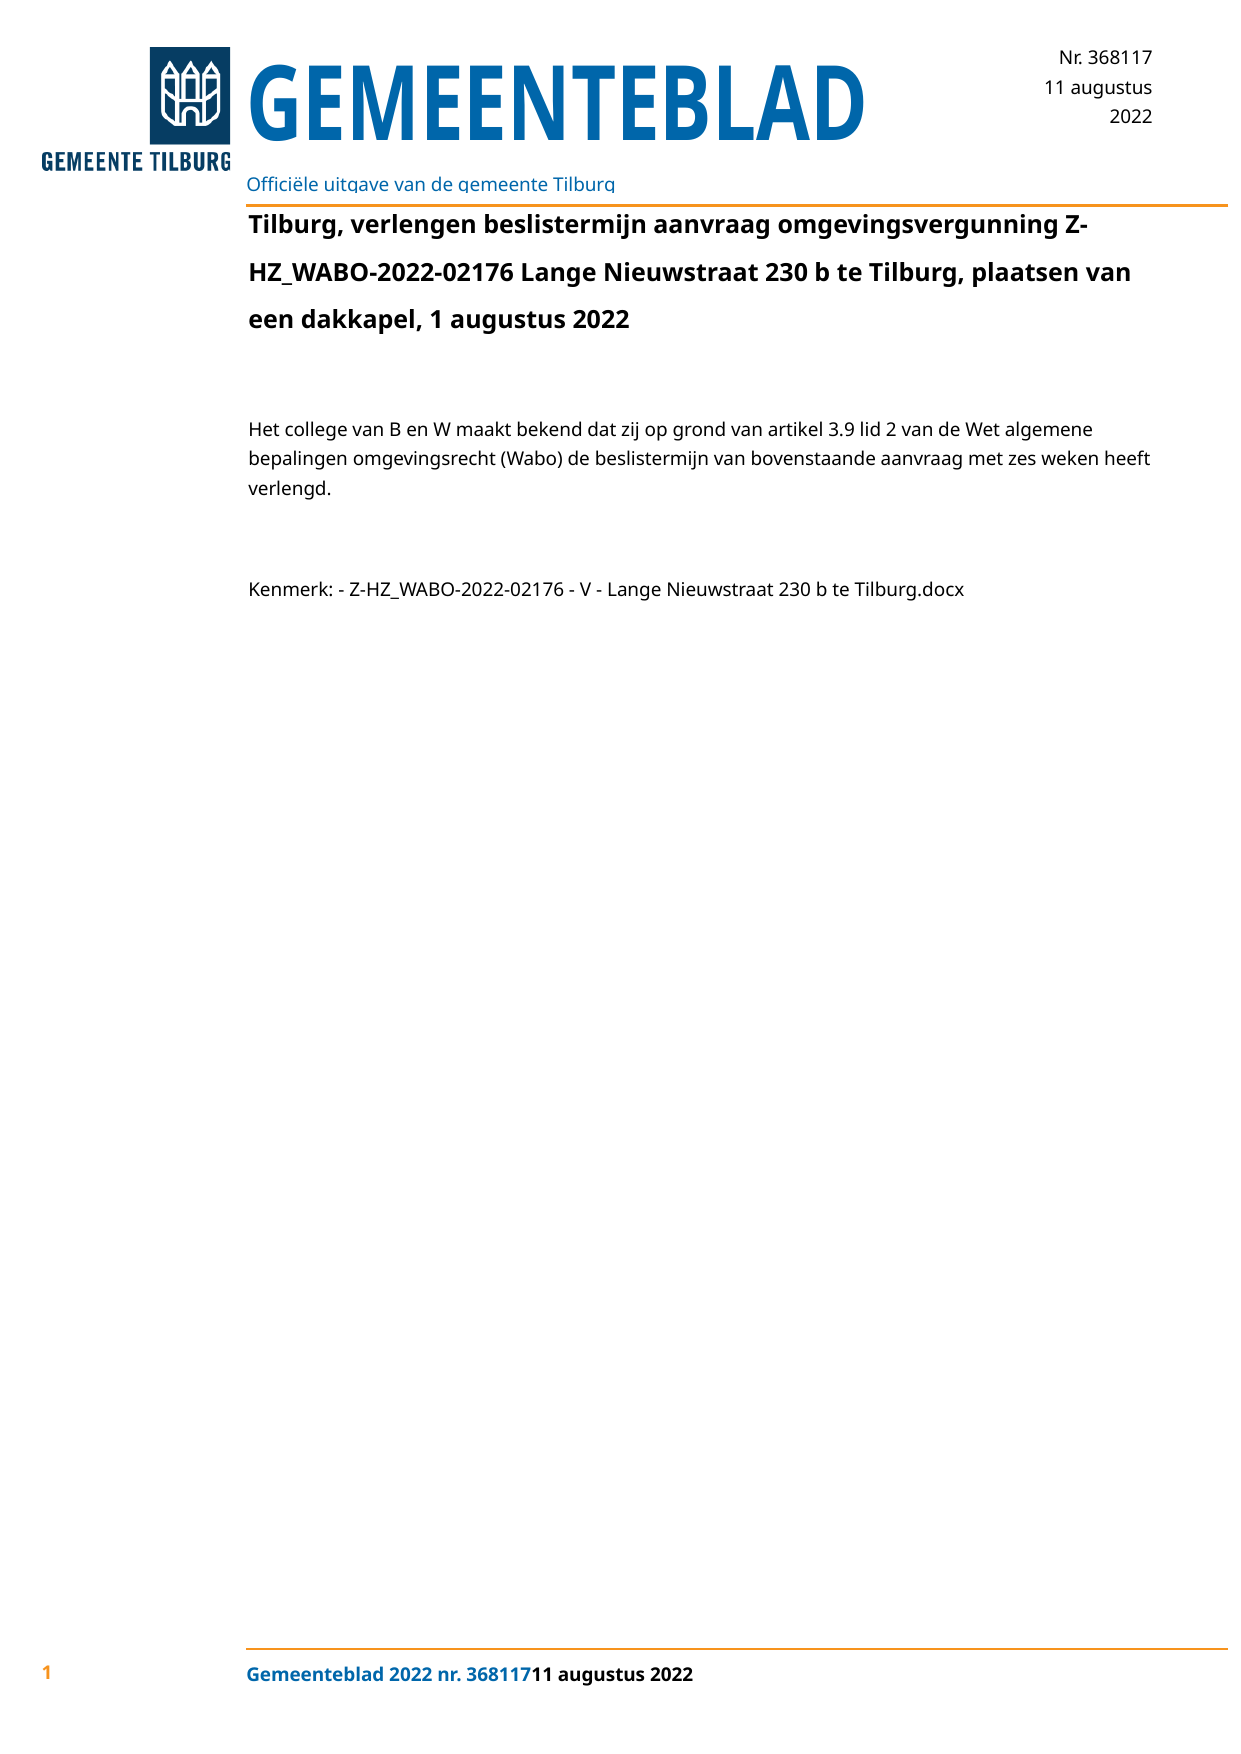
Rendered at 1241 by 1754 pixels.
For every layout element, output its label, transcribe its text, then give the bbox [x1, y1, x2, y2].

picture [41, 47, 231, 172]
text Het college van B en W maakt bekend dat zij op grond van artikel 3.9 lid 2 van de Wet algemene bepalingen omgevingsrecht (Wabo) de beslistermijn van bovenstaande aanvraag met zes weken heeft verlengd. [248, 416, 1152, 501]
text Tilburg, verlengen beslistermijn aanvraag omgevingsvergunning Z-HZ_WABO-2022-02176 Lange Nieuwstraat 230 b te Tilburg, plaatsen van een dakkapel, 1 augustus 2022 [248, 207, 1152, 336]
text Kenmerk: - Z-HZ_WABO-2022-02176 - V - Lange Nieuwstraat 230 b te Tilburg.docx [248, 576, 1152, 602]
